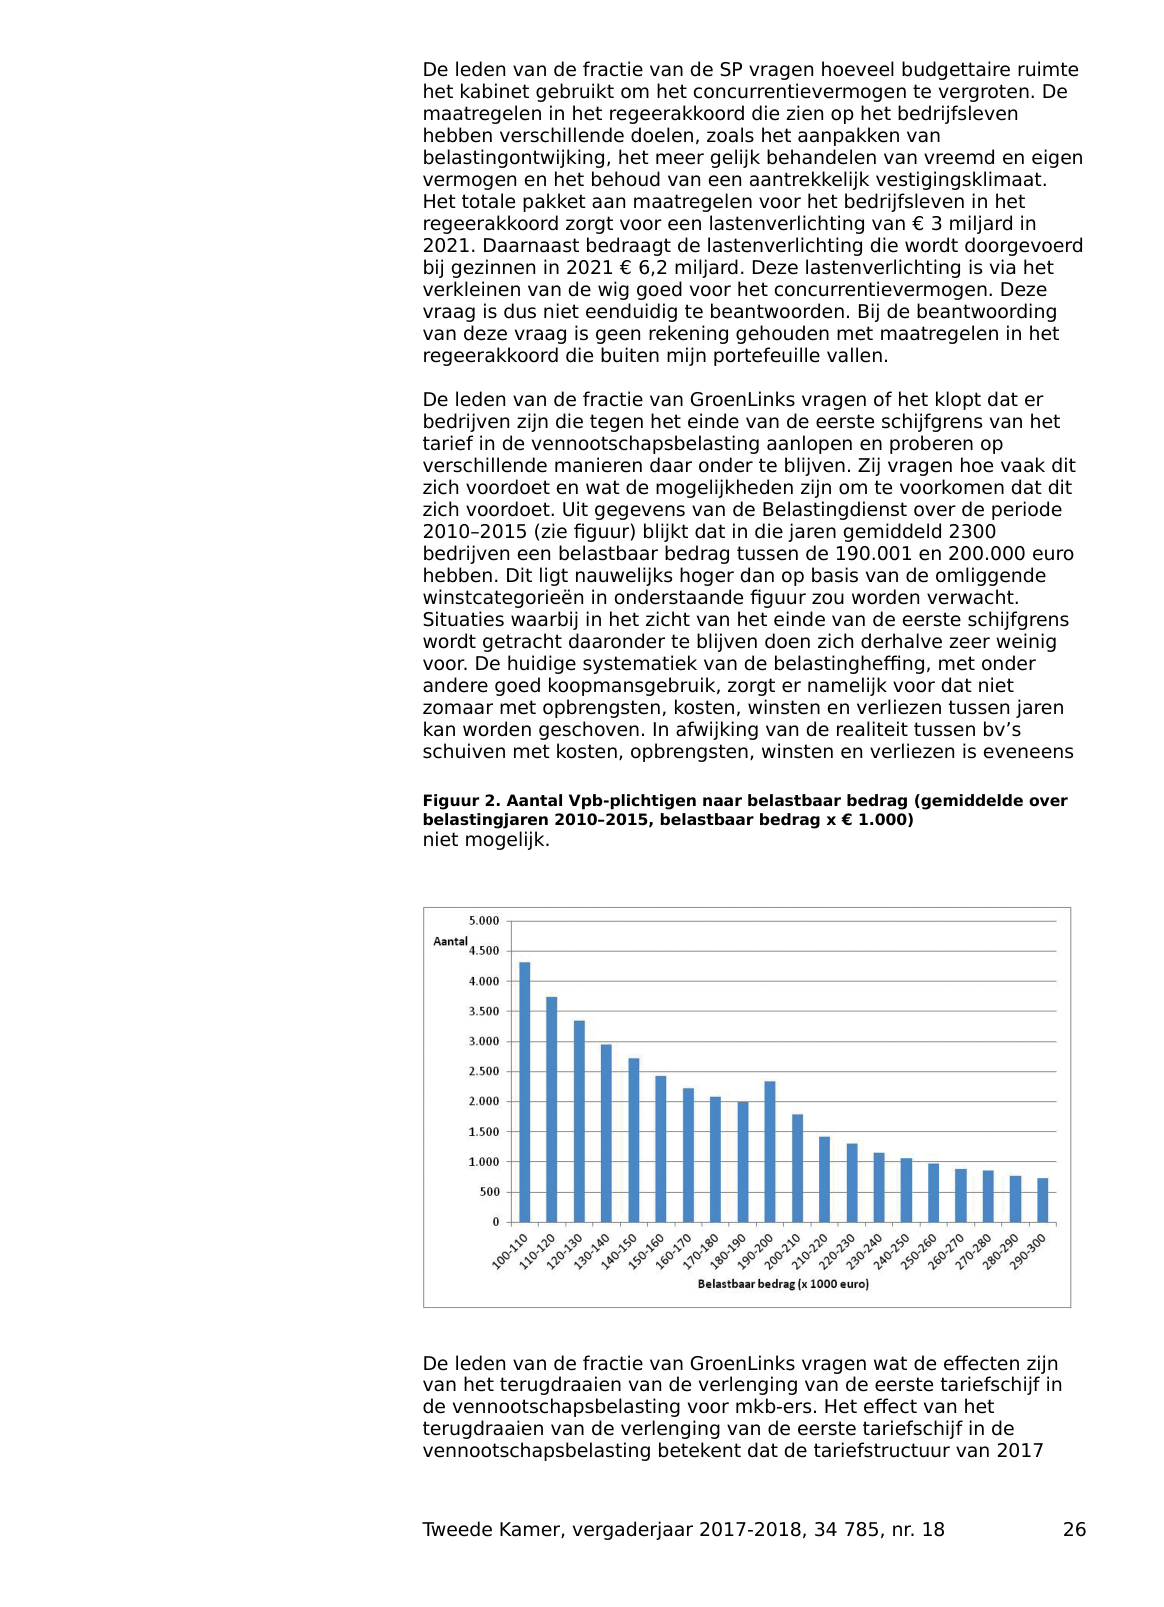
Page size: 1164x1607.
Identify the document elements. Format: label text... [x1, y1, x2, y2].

text De leden van de fractie van de SP vragen hoeveel budgettaire ruimte het kabinet gebruikt om het concurrentievermogen te vergroten. De maatregelen in het regeerakkoord die zien op het bedrijfsleven hebben verschillende doelen, zoals het aanpakken van belastingontwijking, het meer gelijk behandelen van vreemd en eigen vermogen en het behoud van een aantrekkelijk vestigingsklimaat. Het totale pakket aan maatregelen voor het bedrijfsleven in het regeerakkoord zorgt voor een lastenverlichting van € 3 miljard in 2021. Daarnaast bedraagt de lastenverlichting die wordt doorgevoerd bij gezinnen in 2021 € 6,2 miljard. Deze lastenverlichting is via het verkleinen van de wig goed voor het concurrentievermogen. Deze vraag is dus niet eenduidig te beantwoorden. Bij de beantwoording van deze vraag is geen rekening gehouden met maatregelen in het regeerakkoord die buiten mijn portefeuille vallen. [422, 59, 1087, 367]
picture [422, 906, 1072, 1309]
text De leden van de fractie van GroenLinks vragen of het klopt dat er bedrijven zijn die tegen het einde van de eerste schijfgrens van het tarief in de vennootschapsbelasting aanlopen en proberen op verschillende manieren daar onder te blijven. Zij vragen hoe vaak dit zich voordoet en wat de mogelijkheden zijn om te voorkomen dat dit zich voordoet. Uit gegevens van de Belastingdienst over de periode 2010–2015 (zie figuur) blijkt dat in die jaren gemiddeld 2300 bedrijven een belastbaar bedrag tussen de 190.001 en 200.000 euro hebben. Dit ligt nauwelijks hoger dan op basis van de omliggende winstcategorieën in onderstaande figuur zou worden verwacht. Situaties waarbij in het zicht van het einde van de eerste schijfgrens wordt getracht daaronder te blijven doen zich derhalve zeer weinig voor. De huidige systematiek van de belastingheffing, met onder andere goed koopmansgebruik, zorgt er namelijk voor dat niet zomaar met opbrengsten, kosten, winsten en verliezen tussen jaren kan worden geschoven. In afwijking van de realiteit tussen bv’s schuiven met kosten, opbrengsten, winsten en verliezen is eveneens niet mogelijk. [422, 389, 1087, 851]
text Figuur 2. Aantal Vpb-plichtigen naar belastbaar bedrag (gemiddelde over belastingjaren 2010–2015, belastbaar bedrag x € 1.000) [422, 792, 1072, 829]
text De leden van de fractie van GroenLinks vragen wat de effecten zijn van het terugdraaien van de verlenging van de eerste tariefschijf in de vennootschapsbelasting voor mkb-ers. Het effect van het terugdraaien van de verlenging van de eerste tariefschijf in de vennootschapsbelasting betekent dat de tariefstructuur van 2017 [422, 1352, 1087, 1462]
